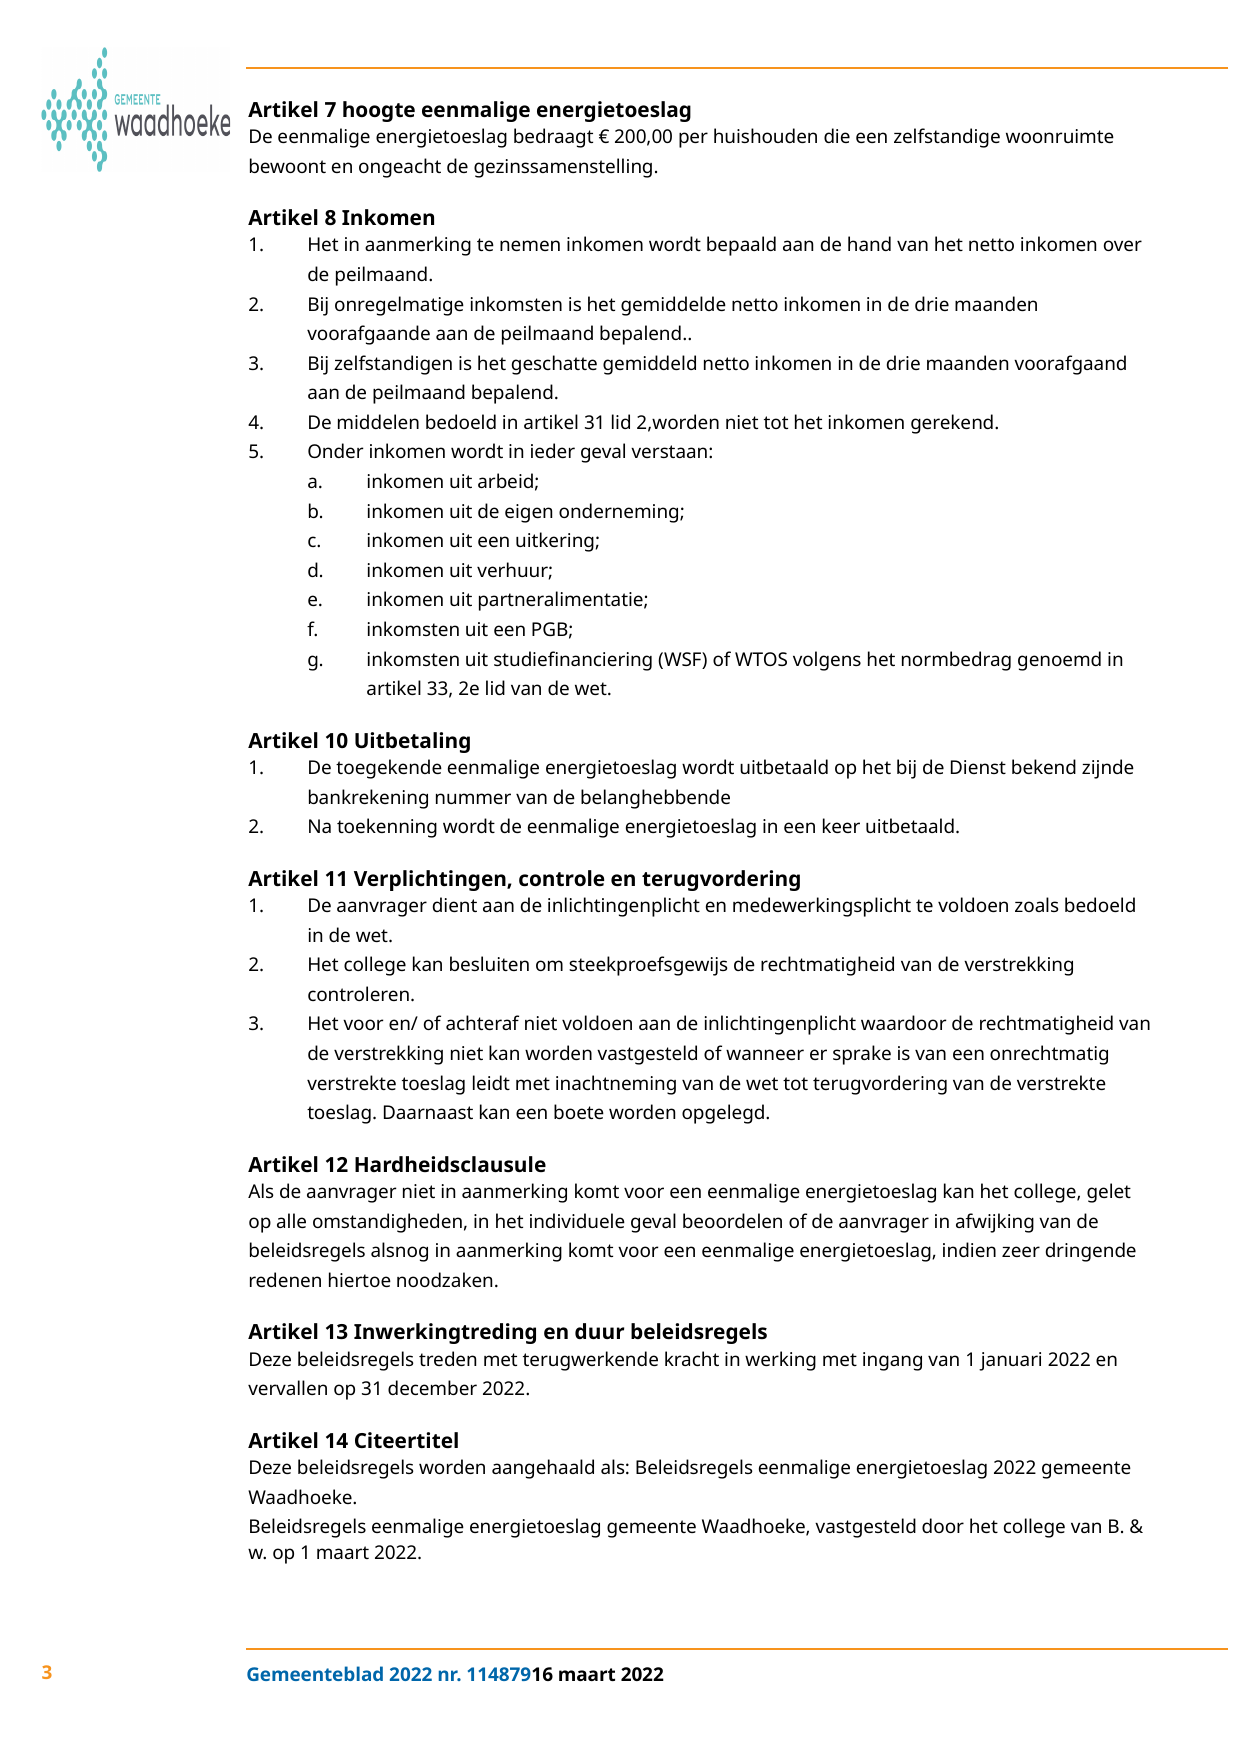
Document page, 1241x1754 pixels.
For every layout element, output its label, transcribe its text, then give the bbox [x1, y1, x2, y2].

list De toegekende eenmalige energietoeslag wordt uitbetaald op het bij de Dienst bekend zijnde bankrekening nummer van de belanghebbende [248, 754, 1152, 809]
text Beleidsregels eenmalige energietoeslag gemeente Waadhoeke, vastgesteld door het college van B. & w. op 1 maart 2022. [248, 1513, 1152, 1565]
text Artikel 10 Uitbetaling [248, 726, 1152, 754]
list inkomen uit partneralimentatie; [307, 587, 1152, 612]
list Na toekenning wordt de eenmalige energietoeslag in een keer uitbetaald. [248, 813, 1152, 839]
text Artikel 12 Hardheidsclausule [248, 1150, 1152, 1178]
list Bij zelfstandigen is het geschatte gemiddeld netto inkomen in de drie maanden voorafgaand aan de peilmaand bepalend. [248, 350, 1152, 405]
list De middelen bedoeld in artikel 31 lid 2,worden niet tot het inkomen gerekend. [248, 409, 1152, 435]
list Het in aanmerking te nemen inkomen wordt bepaald aan de hand van het netto inkomen over de peilmaand. [248, 232, 1152, 287]
text Deze beleidsregels treden met terugwerkende kracht in werking met ingang van 1 januari 2022 en vervallen op 31 december 2022. [248, 1346, 1152, 1401]
text Artikel 8 Inkomen [248, 203, 1152, 232]
list inkomsten uit studiefinanciering (WSF) of WTOS volgens het normbedrag genoemd in artikel 33, 2e lid van de wet. [307, 646, 1152, 701]
text Artikel 11 Verplichtingen, controle en terugvordering [248, 864, 1152, 892]
list inkomen uit verhuur; [307, 557, 1152, 583]
text De eenmalige energietoeslag bedraagt € 200,00 per huishouden die een zelfstandige woonruimte bewoont en ongeacht de gezinssamenstelling. [248, 123, 1152, 178]
text Artikel 14 Citeertitel [248, 1426, 1152, 1454]
text Deze beleidsregels worden aangehaald als: Beleidsregels eenmalige energietoeslag 2022 gemeente Waadhoeke. [248, 1454, 1152, 1509]
list inkomen uit een uitkering; [307, 527, 1152, 553]
list Bij onregelmatige inkomsten is het gemiddelde netto inkomen in de drie maanden voorafgaande aan de peilmaand bepalend.. [248, 291, 1152, 346]
list De aanvrager dient aan de inlichtingenplicht en medewerkingsplicht te voldoen zoals bedoeld in de wet. [248, 892, 1152, 948]
text Als de aanvrager niet in aanmerking komt voor een eenmalige energietoeslag kan het college, gelet op alle omstandigheden, in het individuele geval beoordelen of de aanvrager in afwijking van de beleidsregels alsnog in aanmerking komt voor een eenmalige energietoeslag, indien zeer dringende redenen hiertoe noodzaken. [248, 1178, 1152, 1293]
list Het voor en/ of achteraf niet voldoen aan de inlichtingenplicht waardoor de rechtmatigheid van de verstrekking niet kan worden vastgesteld of wanneer er sprake is van een onrechtmatig verstrekte toeslag leidt met inachtneming van de wet tot terugvordering van de verstrekte toeslag. Daarnaast kan een boete worden opgelegd. [248, 1011, 1152, 1125]
list inkomen uit arbeid; [307, 468, 1152, 494]
text Artikel 13 Inwerkingtreding en duur beleidsregels [248, 1317, 1152, 1346]
list inkomsten uit een PGB; [307, 616, 1152, 642]
picture [41, 47, 231, 172]
list Onder inkomen wordt in ieder geval verstaan: [248, 439, 1152, 464]
list Het college kan besluiten om steekproefsgewijs de rechtmatigheid van de verstrekking controleren. [248, 951, 1152, 1007]
text Artikel 7 hoogte eenmalige energietoeslag [248, 95, 1152, 123]
list inkomen uit de eigen onderneming; [307, 498, 1152, 524]
